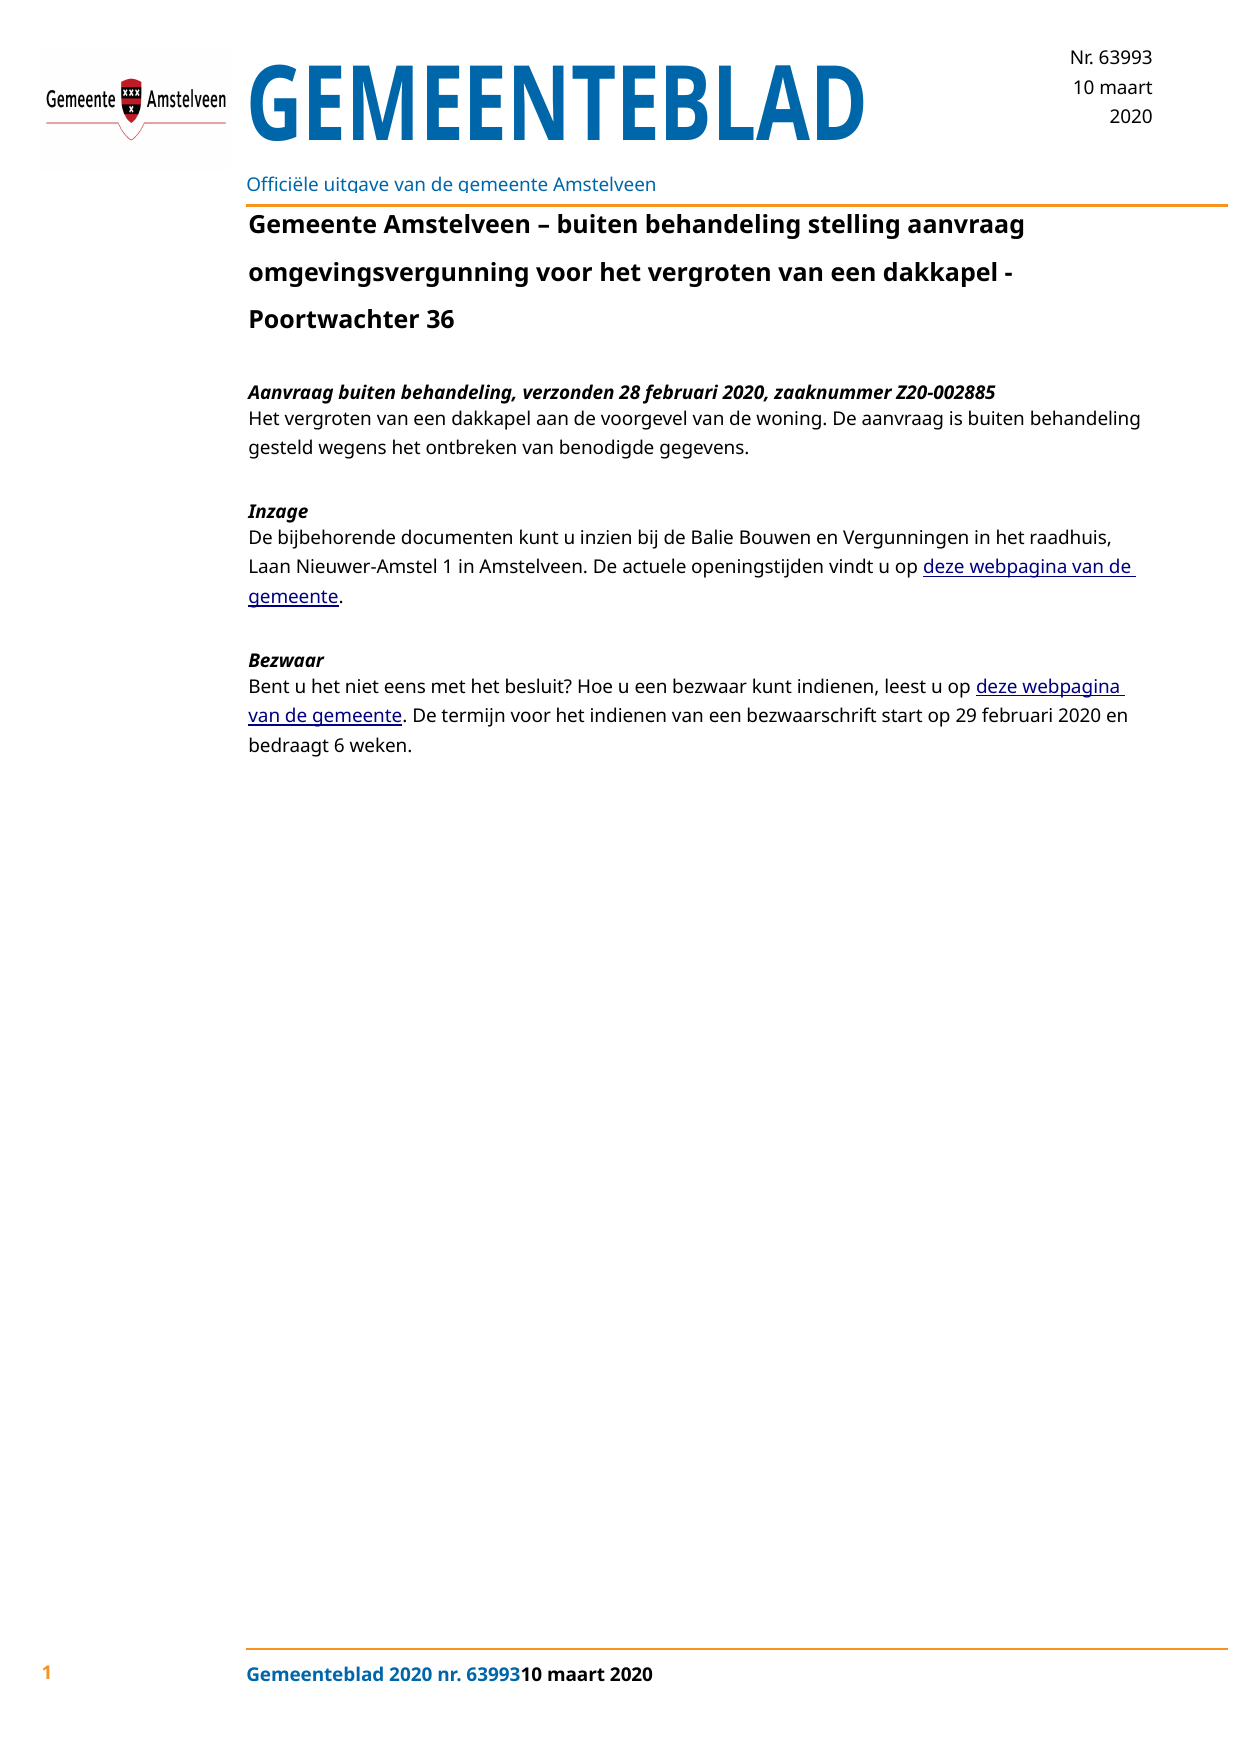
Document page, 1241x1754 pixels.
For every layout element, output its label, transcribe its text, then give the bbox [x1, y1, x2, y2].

text Bent u het niet eens met het besluit? Hoe u een bezwaar kunt indienen, leest u op deze webpagina van de gemeente. De termijn voor het indienen van een bezwaarschrift start op 29 februari 2020 en bedraagt 6 weken. [248, 673, 1152, 758]
text Bezwaar [248, 647, 1152, 673]
text Het vergroten van een dakkapel aan de voorgevel van de woning. De aanvraag is buiten behandeling gesteld wegens het ontbreken van benodigde gegevens. [248, 405, 1152, 460]
picture [41, 47, 231, 172]
text Gemeente Amstelveen – buiten behandeling stelling aanvraag omgevingsvergunning voor het vergroten van een dakkapel - Poortwachter 36 [248, 207, 1152, 336]
text Aanvraag buiten behandeling, verzonden 28 februari 2020, zaaknummer Z20-002885 [248, 379, 1152, 405]
text Inzage [248, 498, 1152, 524]
text De bijbehorende documenten kunt u inzien bij de Balie Bouwen en Vergunningen in het raadhuis, Laan Nieuwer-Amstel 1 in Amstelveen. De actuele openingstijden vindt u op deze webpagina van de gemeente. [248, 524, 1152, 609]
